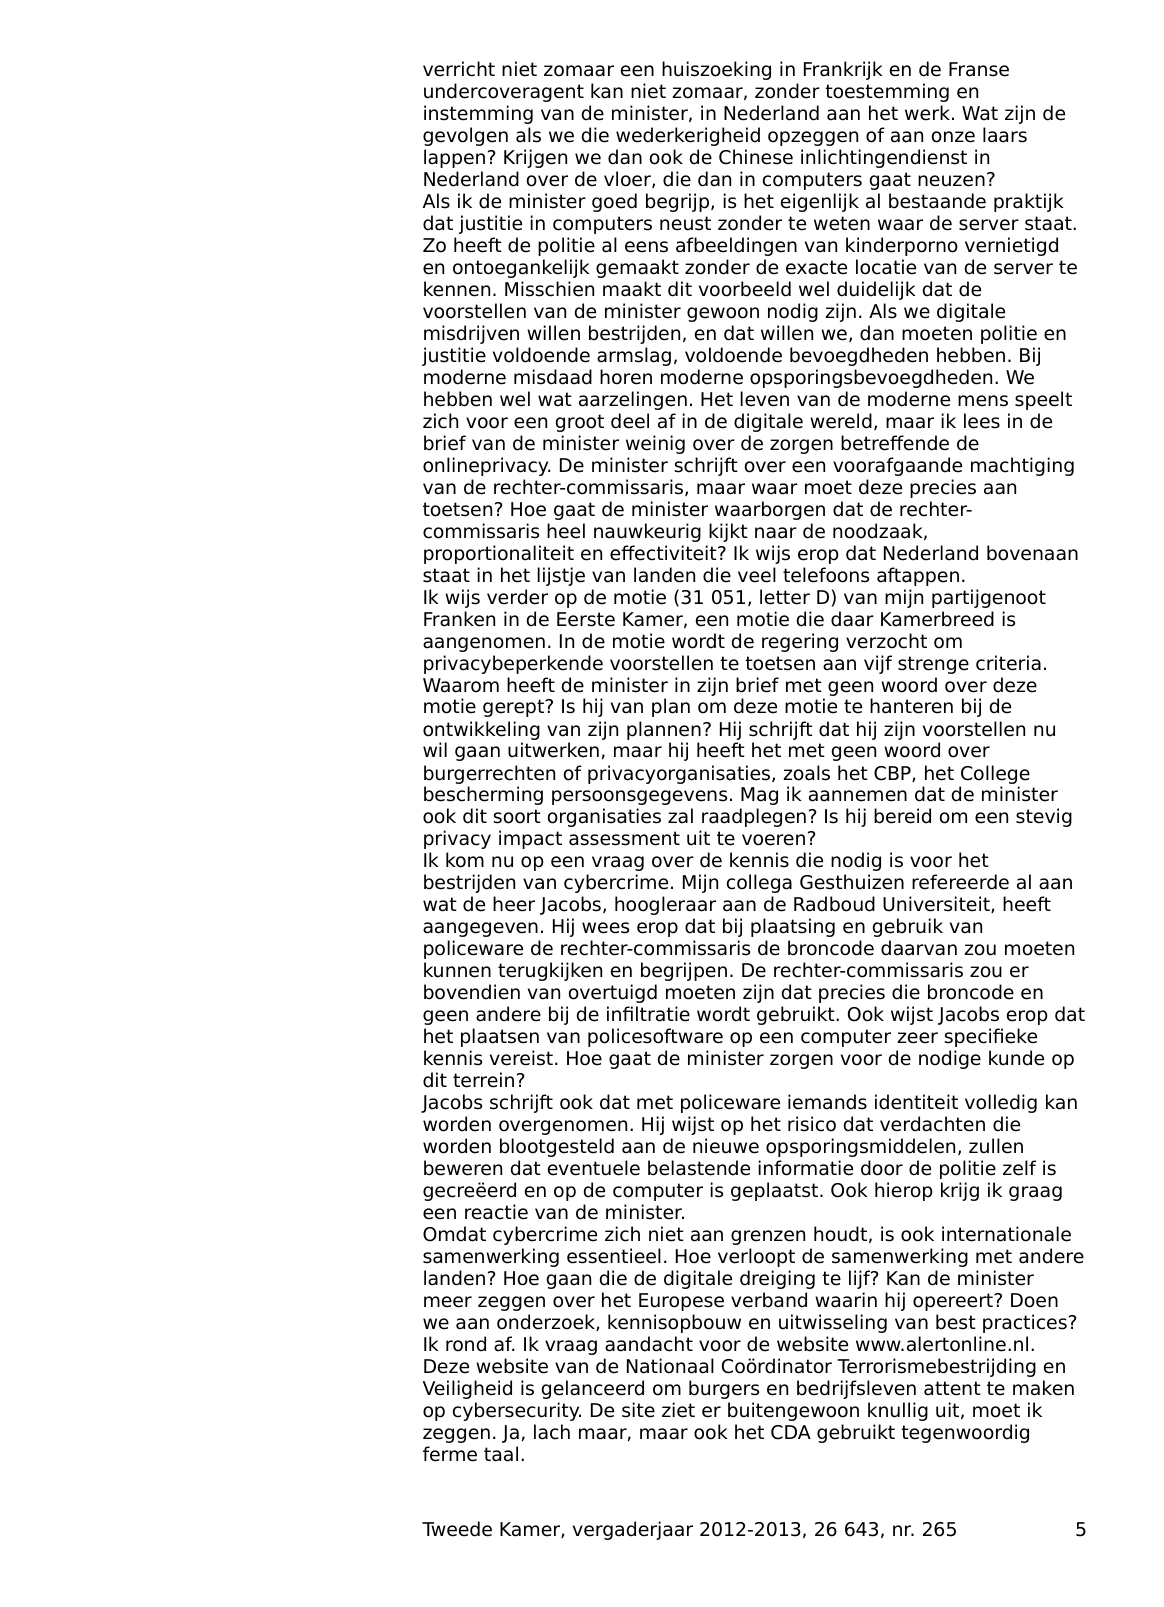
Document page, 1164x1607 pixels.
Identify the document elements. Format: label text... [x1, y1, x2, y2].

text Ik kom nu op een vraag over de kennis die nodig is voor het bestrijden van cybercrime. Mijn collega Gesthuizen refereerde al aan wat de heer Jacobs, hoogleraar aan de Radboud Universiteit, heeft aangegeven. Hij wees erop dat bij plaatsing en gebruik van policeware de rechter-commissaris de broncode daarvan zou moeten kunnen terugkijken en begrijpen. De rechter-commissaris zou er bovendien van overtuigd moeten zijn dat precies die broncode en geen andere bij de infiltratie wordt gebruikt. Ook wijst Jacobs erop dat het plaatsen van policesoftware op een computer zeer specifieke kennis vereist. Hoe gaat de minister zorgen voor de nodige kunde op dit terrein? [422, 850, 1087, 1092]
text verricht niet zomaar een huiszoeking in Frankrijk en de Franse undercoveragent kan niet zomaar, zonder toestemming en instemming van de minister, in Nederland aan het werk. Wat zijn de gevolgen als we die wederkerigheid opzeggen of aan onze laars lappen? Krijgen we dan ook de Chinese inlichtingendienst in Nederland over de vloer, die dan in computers gaat neuzen? [422, 59, 1087, 191]
text Als ik de minister goed begrijp, is het eigenlijk al bestaande praktijk dat justitie in computers neust zonder te weten waar de server staat. Zo heeft de politie al eens afbeeldingen van kinderporno vernietigd en ontoegankelijk gemaakt zonder de exacte locatie van de server te kennen. Misschien maakt dit voorbeeld wel duidelijk dat de voorstellen van de minister gewoon nodig zijn. Als we digitale misdrijven willen bestrijden, en dat willen we, dan moeten politie en justitie voldoende armslag, voldoende bevoegdheden hebben. Bij moderne misdaad horen moderne opsporingsbevoegdheden. We hebben wel wat aarzelingen. Het leven van de moderne mens speelt zich voor een groot deel af in de digitale wereld, maar ik lees in de brief van de minister weinig over de zorgen betreffende de onlineprivacy. De minister schrijft over een voorafgaande machtiging van de rechter-commissaris, maar waar moet deze precies aan toetsen? Hoe gaat de minister waarborgen dat de rechter-commissaris heel nauwkeurig kijkt naar de noodzaak, proportionaliteit en effectiviteit? Ik wijs erop dat Nederland bovenaan staat in het lijstje van landen die veel telefoons aftappen. [422, 191, 1087, 587]
text Ik rond af. Ik vraag aandacht voor de website www.alertonline.nl. Deze website van de Nationaal Coördinator Terrorismebestrijding en Veiligheid is gelanceerd om burgers en bedrijfsleven attent te maken op cybersecurity. De site ziet er buitengewoon knullig uit, moet ik zeggen. Ja, lach maar, maar ook het CDA gebruikt tegenwoordig ferme taal. [422, 1334, 1087, 1466]
text Jacobs schrijft ook dat met policeware iemands identiteit volledig kan worden overgenomen. Hij wijst op het risico dat verdachten die worden blootgesteld aan de nieuwe opsporingsmiddelen, zullen beweren dat eventuele belastende informatie door de politie zelf is gecreëerd en op de computer is geplaatst. Ook hierop krijg ik graag een reactie van de minister. [422, 1092, 1087, 1224]
text Ik wijs verder op de motie (31 051, letter D) van mijn partijgenoot Franken in de Eerste Kamer, een motie die daar Kamerbreed is aangenomen. In de motie wordt de regering verzocht om privacybeperkende voorstellen te toetsen aan vijf strenge criteria. Waarom heeft de minister in zijn brief met geen woord over deze motie gerept? Is hij van plan om deze motie te hanteren bij de ontwikkeling van zijn plannen? Hij schrijft dat hij zijn voorstellen nu wil gaan uitwerken, maar hij heeft het met geen woord over burgerrechten of privacyorganisaties, zoals het CBP, het College bescherming persoonsgegevens. Mag ik aannemen dat de minister ook dit soort organisaties zal raadplegen? Is hij bereid om een stevig privacy impact assessment uit te voeren? [422, 587, 1087, 850]
text Omdat cybercrime zich niet aan grenzen houdt, is ook internationale samenwerking essentieel. Hoe verloopt de samenwerking met andere landen? Hoe gaan die de digitale dreiging te lijf? Kan de minister meer zeggen over het Europese verband waarin hij opereert? Doen we aan onderzoek, kennisopbouw en uitwisseling van best practices? [422, 1224, 1087, 1334]
